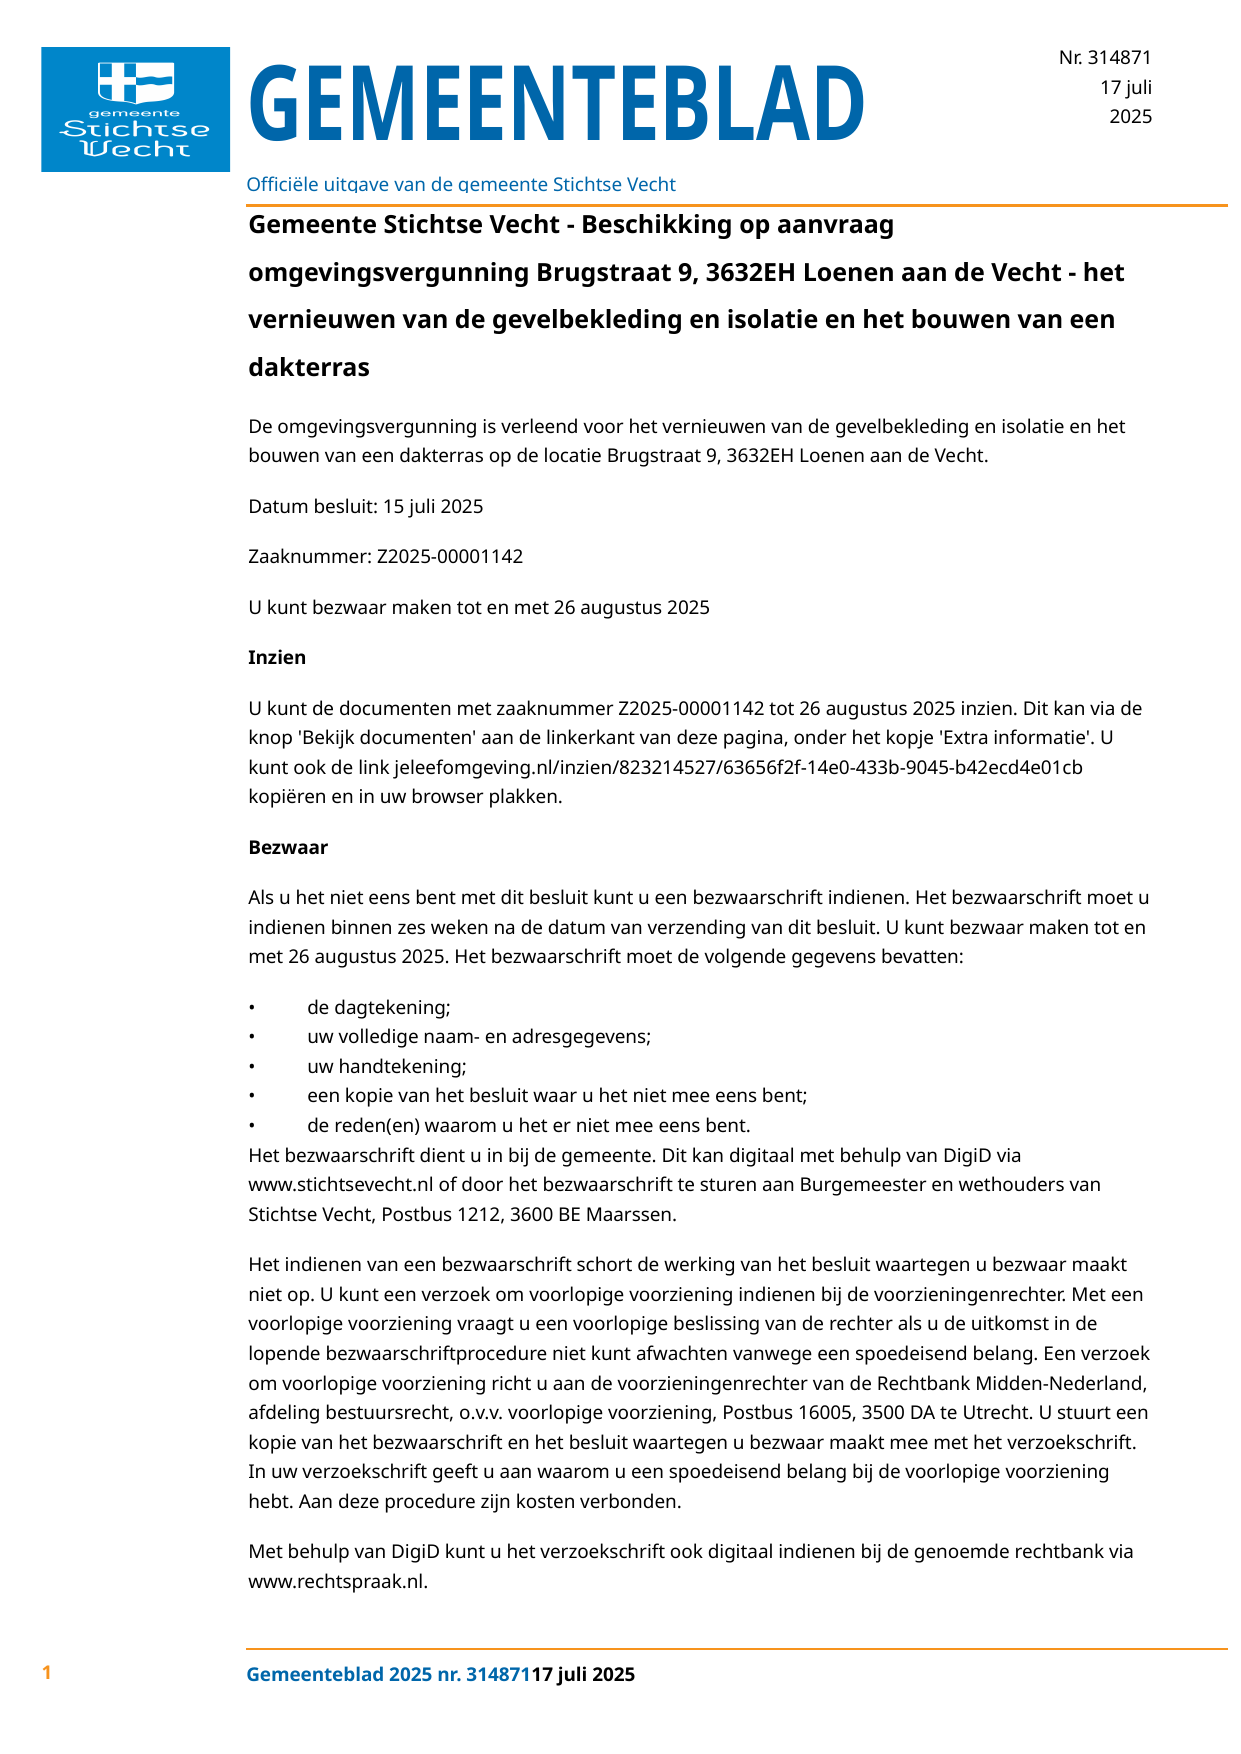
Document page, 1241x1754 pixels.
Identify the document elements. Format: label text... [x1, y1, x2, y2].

text Met behulp van DigiD kunt u het verzoekschrift ook digitaal indienen bij de genoemde rechtbank via www.rechtspraak.nl. [248, 1538, 1152, 1594]
text Datum besluit: 15 juli 2025 [248, 493, 1152, 519]
picture [99, 63, 135, 101]
text Bezwaar [248, 834, 1152, 860]
text De omgevingsvergunning is verleend voor het vernieuwen van de gevelbekleding en isolatie en het bouwen van een dakterras op de locatie Brugstraat 9, 3632EH Loenen aan de Vecht. [248, 413, 1152, 468]
list een kopie van het besluit waar u het niet mee eens bent; [248, 1083, 1152, 1108]
picture [137, 63, 174, 103]
list uw volledige naam- en adresgegevens; [248, 1023, 1152, 1049]
text Als u het niet eens bent met dit besluit kunt u een bezwaarschrift indienen. Het bezwaarschrift moet u indienen binnen zes weken na de datum van verzending van dit besluit. U kunt bezwaar maken tot en met 26 augustus 2025. Het bezwaarschrift moet de volgende gegevens bevatten: [248, 884, 1152, 969]
text Het bezwaarschrift dient u in bij de gemeente. Dit kan digitaal met behulp van DigiD via www.stichtsevecht.nl of door het bezwaarschrift te sturen aan Burgemeester en wethouders van Stichtse Vecht, Postbus 1212, 3600 BE Maarssen. [248, 1142, 1152, 1227]
text U kunt de documenten met zaaknummer Z2025-00001142 tot 26 augustus 2025 inzien. Dit kan via de knop 'Bekijk documenten' aan de linkerkant van deze pagina, onder het kopje 'Extra informatie'. U kunt ook de link jeleefomgeving.nl/inzien/823214527/63656f2f-14e0-433b-9045-b42ecd4e01cb kopiëren en in uw browser plakken. [248, 695, 1152, 809]
text Gemeente Stichtse Vecht - Beschikking op aanvraag omgevingsvergunning Brugstraat 9, 3632EH Loenen aan de Vecht - het vernieuwen van de gevelbekleding en isolatie en het bouwen van een dakterras [248, 207, 1152, 384]
list uw handtekening; [248, 1053, 1152, 1079]
text U kunt bezwaar maken tot en met 26 augustus 2025 [248, 594, 1152, 620]
list de reden(en) waarom u het er niet mee eens bent. [248, 1112, 1152, 1138]
list de dagtekening; [248, 994, 1152, 1020]
text Zaaknummer: Z2025-00001142 [248, 543, 1152, 569]
text Inzien [248, 644, 1152, 670]
text Het indienen van een bezwaarschrift schort de werking van het besluit waartegen u bezwaar maakt niet op. U kunt een verzoek om voorlopige voorziening indienen bij de voorzieningenrechter. Met een voorlopige voorziening vraagt u een voorlopige beslissing van de rechter als u de uitkomst in de lopende bezwaarschriftprocedure niet kunt afwachten vanwege een spoedeisend belang. Een verzoek om voorlopige voorziening richt u aan de voorzieningenrechter van de Rechtbank Midden-Nederland, afdeling bestuursrecht, o.v.v. voorlopige voorziening, Postbus 16005, 3500 DA te Utrecht. U stuurt een kopie van het bezwaarschrift en het besluit waartegen u bezwaar maakt mee met het verzoekschrift. In uw verzoekschrift geeft u aan waarom u een spoedeisend belang bij de voorlopige voorziening hebt. Aan deze procedure zijn kosten verbonden. [248, 1251, 1152, 1514]
